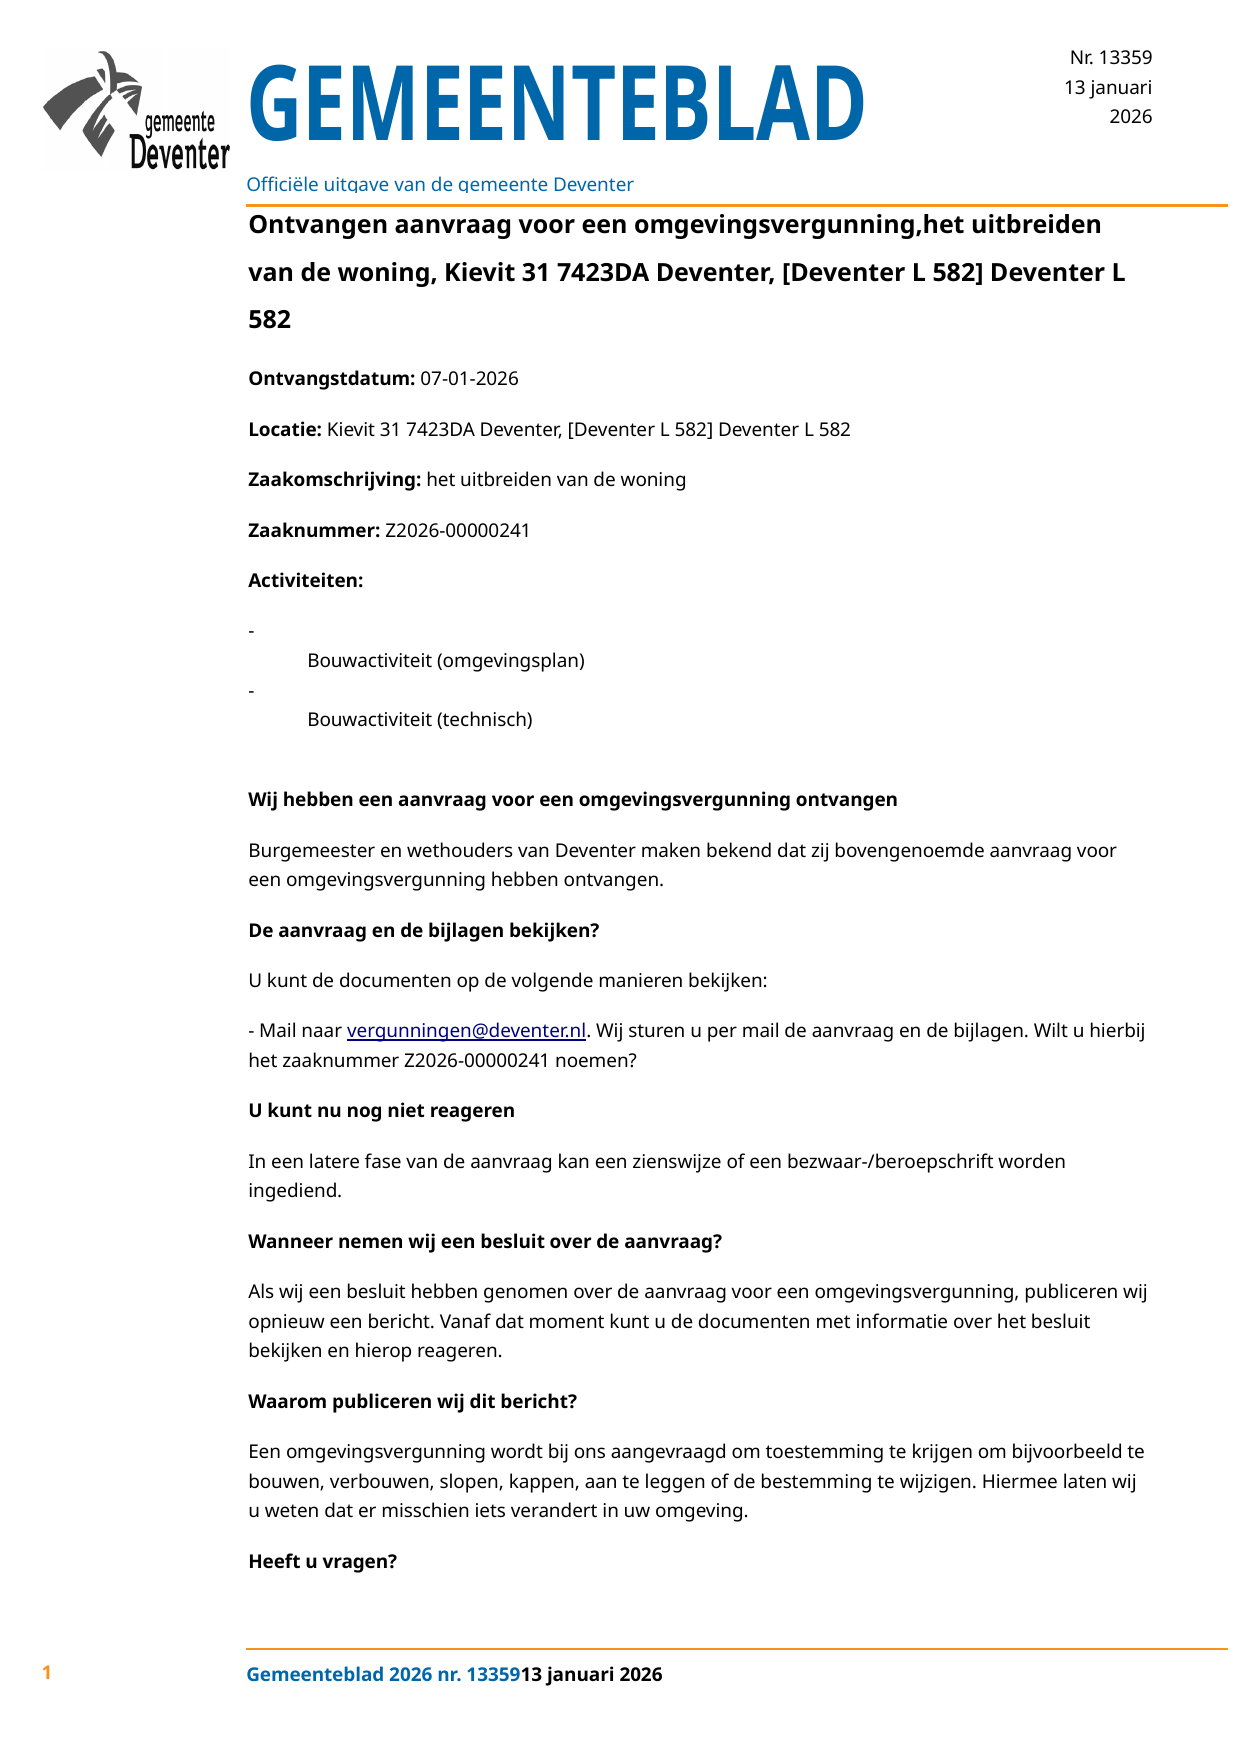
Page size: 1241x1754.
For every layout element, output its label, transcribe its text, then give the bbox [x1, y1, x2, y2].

list Bouwactiviteit (technisch) [248, 706, 1152, 732]
text Locatie: Kievit 31 7423DA Deventer, [Deventer L 582] Deventer L 582 [248, 416, 1152, 442]
picture [41, 47, 231, 172]
text Activiteiten: [248, 567, 1152, 593]
text In een latere fase van de aanvraag kan een zienswijze of een bezwaar-/beroepschrift worden ingediend. [248, 1148, 1152, 1203]
text U kunt de documenten op de volgende manieren bekijken: [248, 967, 1152, 993]
text Ontvangen aanvraag voor een omgevingsvergunning,het uitbreiden van de woning, Kievit 31 7423DA Deventer, [Deventer L 582] Deventer L 582 [248, 207, 1152, 336]
text Ontvangstdatum: 07-01-2026 [248, 366, 1152, 391]
text Als wij een besluit hebben genomen over de aanvraag voor een omgevingsvergunning, publiceren wij opnieuw een bericht. Vanaf dat moment kunt u de documenten met informatie over het besluit bekijken en hierop reageren. [248, 1278, 1152, 1363]
text Heeft u vragen? [248, 1548, 1152, 1574]
text U kunt nu nog niet reageren [248, 1098, 1152, 1123]
text Zaakomschrijving: het uitbreiden van de woning [248, 466, 1152, 492]
text - Mail naar vergunningen@deventer.nl. Wij sturen u per mail de aanvraag en de bijlagen. Wilt u hierbij het zaaknummer Z2026-00000241 noemen? [248, 1018, 1152, 1073]
text De aanvraag en de bijlagen bekijken? [248, 917, 1152, 942]
text Wanneer nemen wij een besluit over de aanvraag? [248, 1228, 1152, 1254]
list Bouwactiviteit (omgevingsplan) [248, 647, 1152, 673]
text Waarom publiceren wij dit bericht? [248, 1388, 1152, 1414]
text Een omgevingsvergunning wordt bij ons aangevraagd om toestemming te krijgen om bijvoorbeeld te bouwen, verbouwen, slopen, kappen, aan te leggen of de bestemming te wijzigen. Hiermee laten wij u weten dat er misschien iets verandert in uw omgeving. [248, 1438, 1152, 1523]
text Burgemeester en wethouders van Deventer maken bekend dat zij bovengenoemde aanvraag voor een omgevingsvergunning hebben ontvangen. [248, 837, 1152, 892]
text Zaaknummer: Z2026-00000241 [248, 517, 1152, 542]
text Wij hebben een aanvraag voor een omgevingsvergunning ontvangen [248, 786, 1152, 812]
